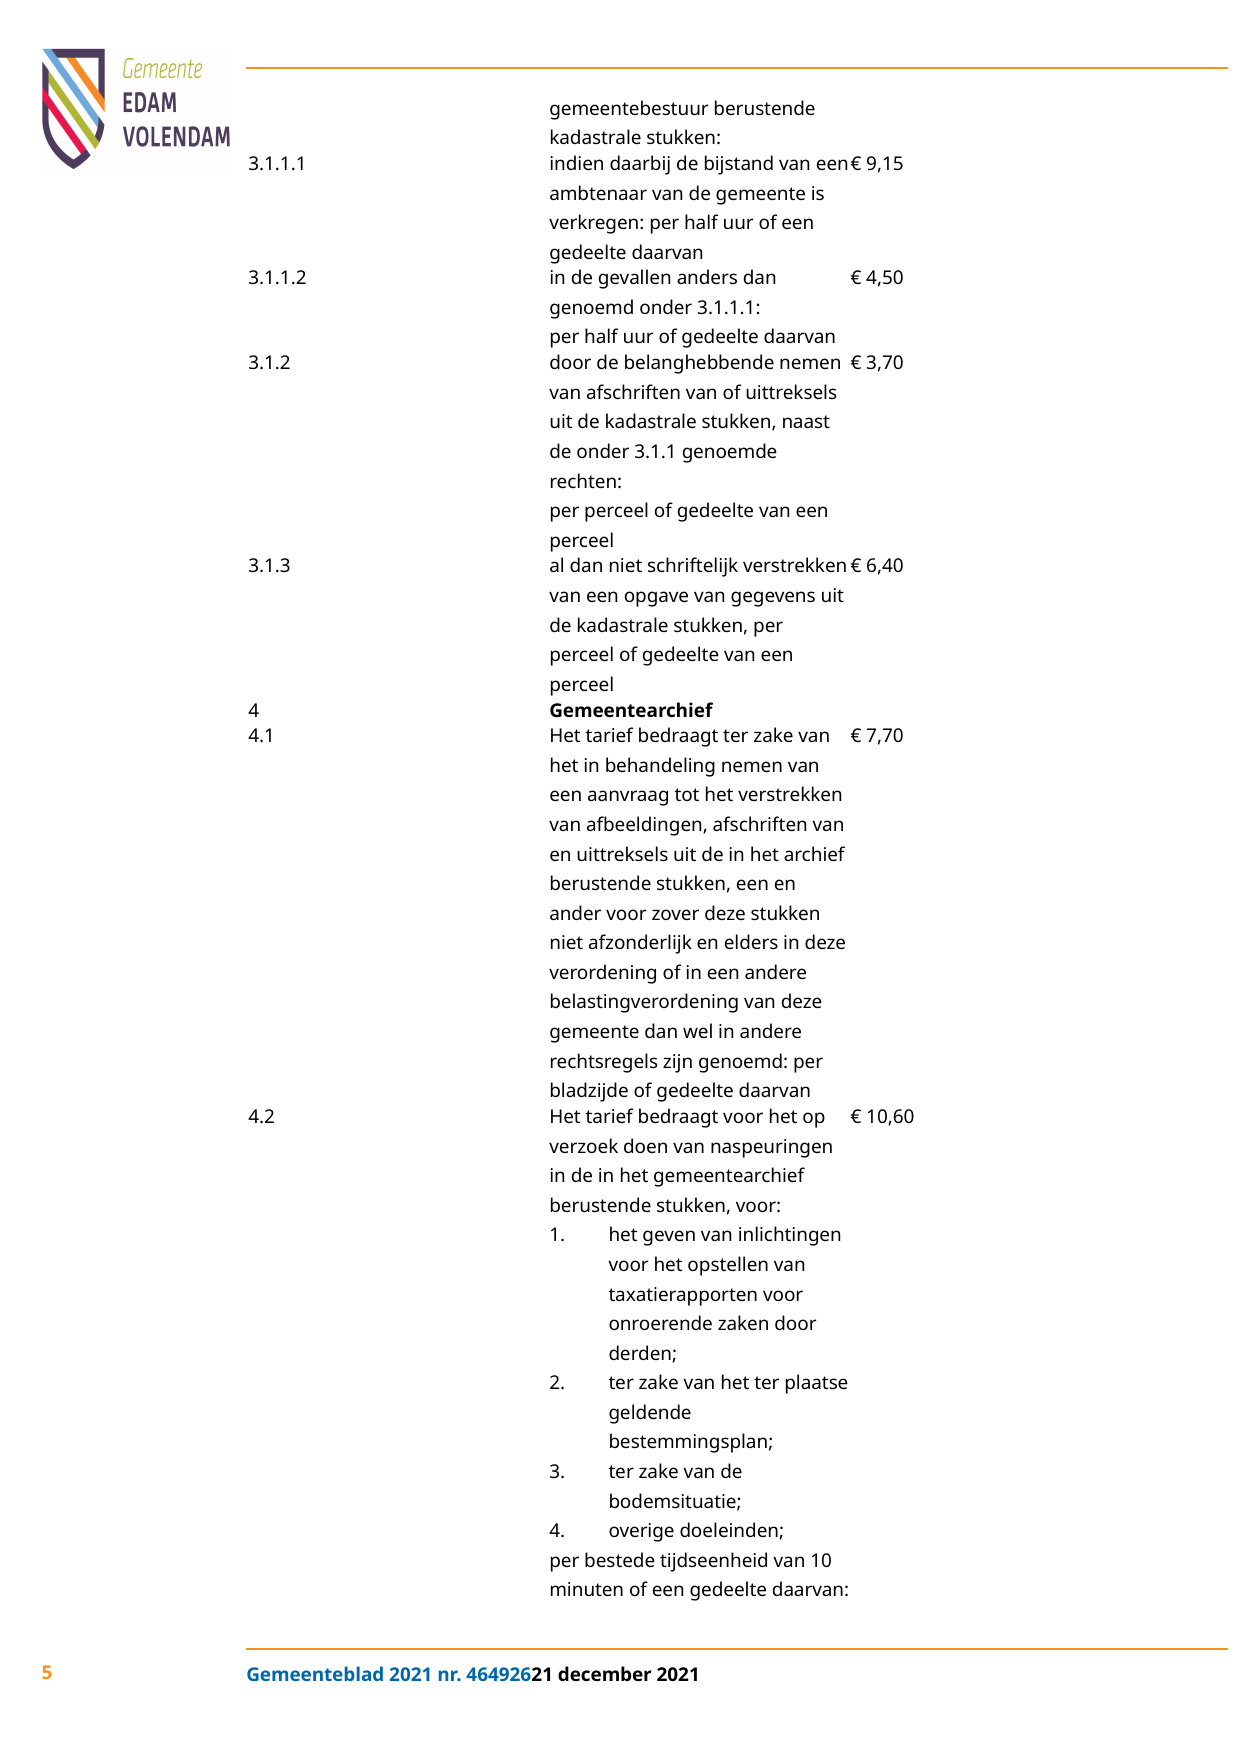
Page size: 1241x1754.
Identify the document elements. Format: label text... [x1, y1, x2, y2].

table_cell al dan niet schriftelijk verstrekken van een opgave van gegevens uit de kadastrale stukken, per perceel of gedeelte van een perceel [549, 553, 850, 697]
table_cell Het tarief bedraagt ter zake van het in behandeling nemen van een aanvraag tot het verstrekken van afbeeldingen, afschriften van en uittreksels uit de in het archief berustende stukken, een en ander voor zover deze stukken niet afzonderlijk en elders in deze verordening of in een andere belastingverordening van deze gemeente dan wel in andere rechtsregels zijn genoemd: per bladzijde of gedeelte daarvan [549, 723, 850, 1103]
table_cell 4 [248, 697, 549, 722]
table_cell in de gevallen anders dan genoemd onder 3.1.1.1: per half uur of gedeelte daarvan [549, 265, 850, 349]
table_cell € 3,70 [850, 350, 1152, 553]
table_cell [850, 697, 1152, 722]
table_cell 3.1.2 [248, 350, 549, 553]
table_cell indien daarbij de bijstand van een ambtenaar van de gemeente is verkregen: per half uur of een gedeelte daarvan [549, 150, 850, 264]
table_cell 4.1 [248, 723, 549, 1103]
picture [41, 47, 231, 172]
table_cell [850, 95, 1152, 150]
table_cell Het tarief bedraagt voor het op verzoek doen van naspeuringen in de in het gemeentearchief berustende stukken, voor: het geven van inlichtingen voor het opstellen van taxatierapporten voor onroerende zaken door derden; ter zake van het ter plaatse geldende bestemmingsplan; ter zake van de bodemsituatie; overige doeleinden; per bestede tijdseenheid van 10 minuten of een gedeelte daarvan: [549, 1103, 850, 1602]
table_cell gemeentebestuur berustende kadastrale stukken: [549, 95, 850, 150]
table_cell door de belanghebbende nemen van afschriften van of uittreksels uit de kadastrale stukken, naast de onder 3.1.1 genoemde rechten: per perceel of gedeelte van een perceel [549, 350, 850, 553]
table_cell € 7,70 [850, 723, 1152, 1103]
table_cell 3.1.1.2 [248, 265, 549, 349]
table_cell 3.1.1.1 [248, 150, 549, 264]
table_cell € 10,60 [850, 1103, 1152, 1602]
table_cell € 4,50 [850, 265, 1152, 349]
table_cell Gemeentearchief [549, 697, 850, 722]
table_cell € 6,40 [850, 553, 1152, 697]
table_cell 3.1.3 [248, 553, 549, 697]
table_cell 4.2 [248, 1103, 549, 1602]
table_cell € 9,15 [850, 150, 1152, 264]
table_cell [248, 95, 549, 150]
